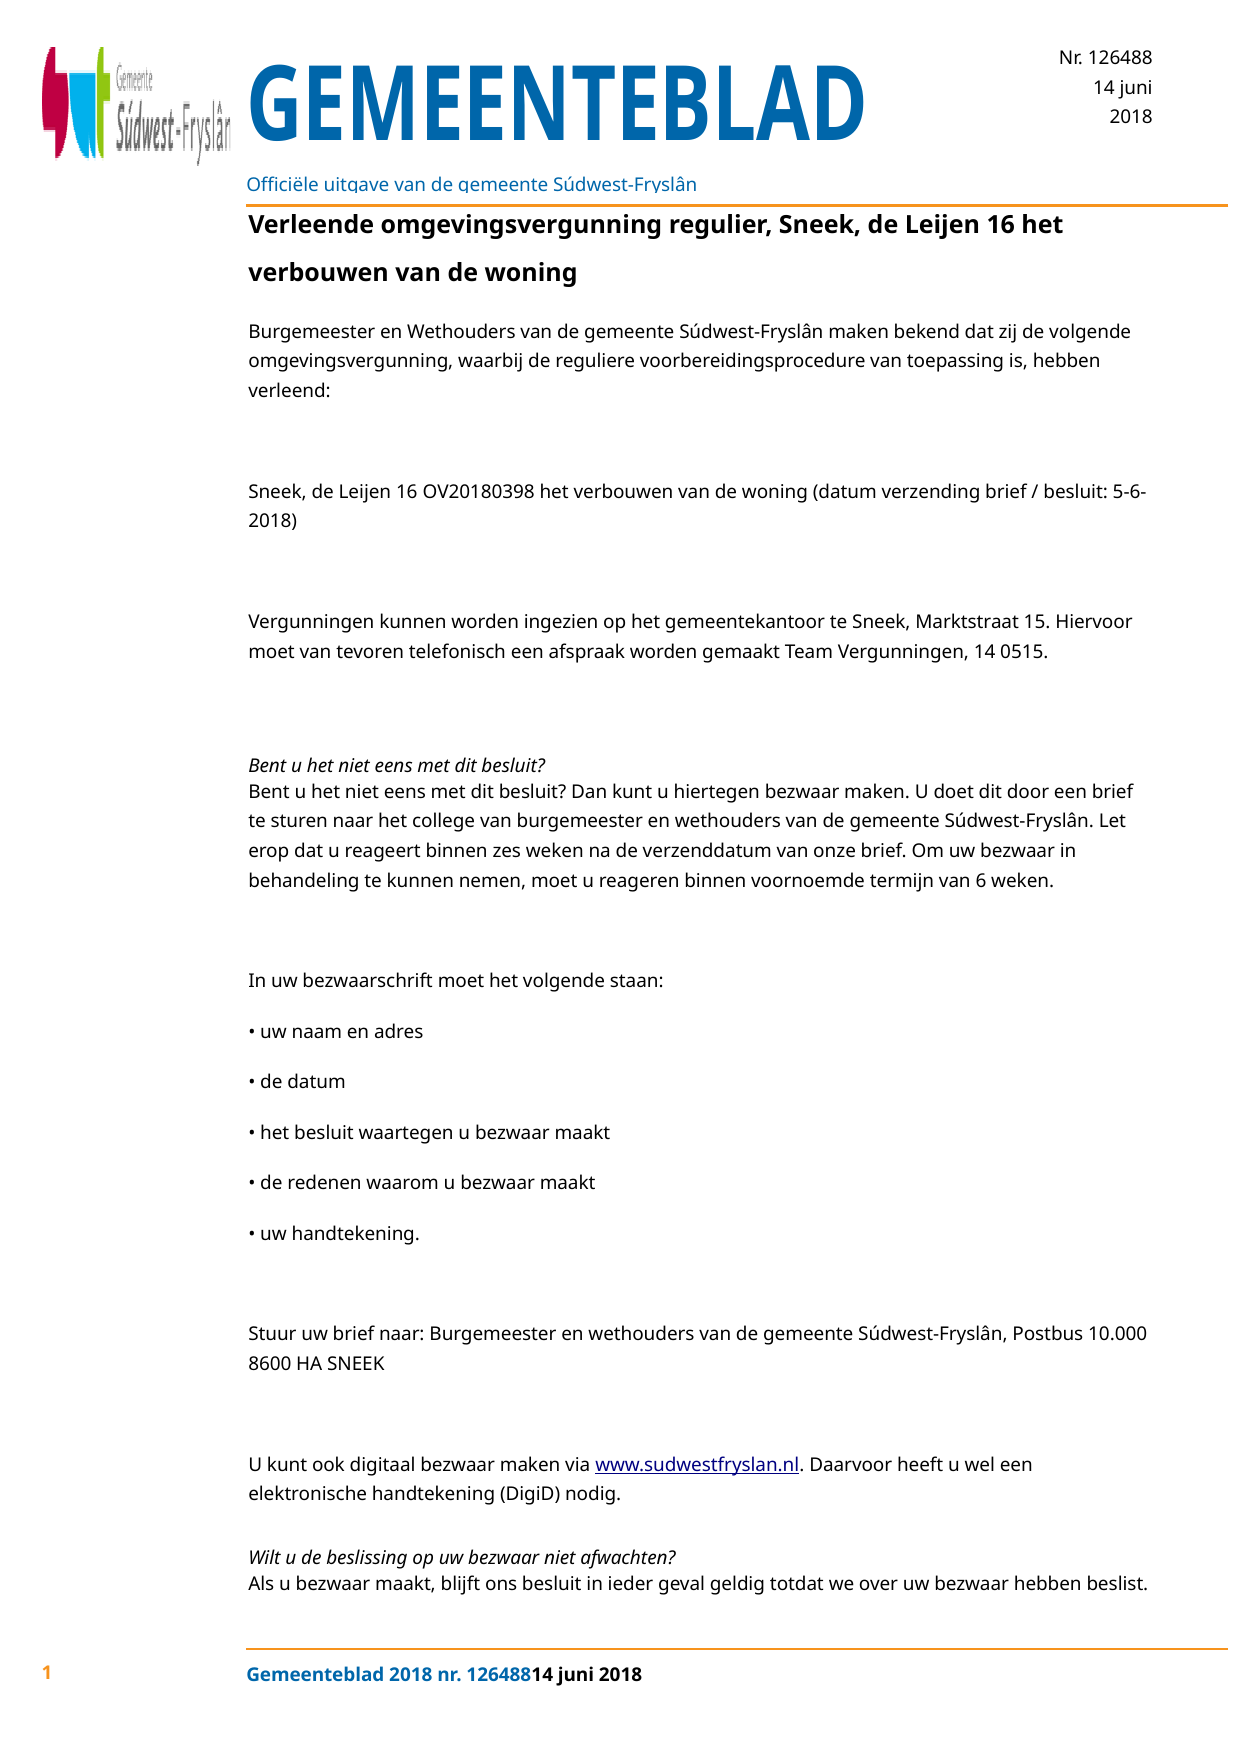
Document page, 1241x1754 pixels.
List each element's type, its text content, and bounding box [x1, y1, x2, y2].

text Wilt u de beslissing op uw bezwaar niet afwachten? [248, 1544, 1152, 1570]
text Vergunningen kunnen worden ingezien op het gemeentekantoor te Sneek, Marktstraat 15. Hiervoor moet van tevoren telefonisch een afspraak worden gemaakt Team Vergunningen, 14 0515. [248, 608, 1152, 664]
text • de redenen waarom u bezwaar maakt [248, 1169, 1152, 1195]
text Verleende omgevingsvergunning regulier, Sneek, de Leijen 16 het verbouwen van de woning [248, 207, 1152, 288]
text • het besluit waartegen u bezwaar maakt [248, 1119, 1152, 1144]
text Stuur uw brief naar: Burgemeester en wethouders van de gemeente Súdwest-Fryslân, Postbus 10.000 8600 HA SNEEK [248, 1321, 1152, 1376]
text Bent u het niet eens met dit besluit? [248, 752, 1152, 778]
text Bent u het niet eens met dit besluit? Dan kunt u hiertegen bezwaar maken. U doet dit door een brief te sturen naar het college van burgemeester en wethouders van de gemeente Súdwest-Fryslân. Let erop dat u reageert binnen zes weken na de verzenddatum van onze brief. Om uw bezwaar in behandeling te kunnen nemen, moet u reageren binnen voornoemde termijn van 6 weken. [248, 778, 1152, 892]
text Sneek, de Leijen 16 OV20180398 het verbouwen van de woning (datum verzending brief / besluit: 5-6-2018) [248, 478, 1152, 533]
text • de datum [248, 1068, 1152, 1094]
text • uw naam en adres [248, 1018, 1152, 1044]
text • uw handtekening. [248, 1220, 1152, 1245]
text U kunt ook digitaal bezwaar maken via www.sudwestfryslan.nl. Daarvoor heeft u wel een elektronische handtekening (DigiD) nodig. [248, 1451, 1152, 1506]
text In uw bezwaarschrift moet het volgende staan: [248, 968, 1152, 993]
text Burgemeester en Wethouders van de gemeente Súdwest-Fryslân maken bekend dat zij de volgende omgevingsvergunning, waarbij de reguliere voorbereidingsprocedure van toepassing is, hebben verleend: [248, 318, 1152, 403]
text Als u bezwaar maakt, blijft ons besluit in ieder geval geldig totdat we over uw bezwaar hebben beslist. [248, 1570, 1152, 1596]
picture [41, 47, 231, 172]
